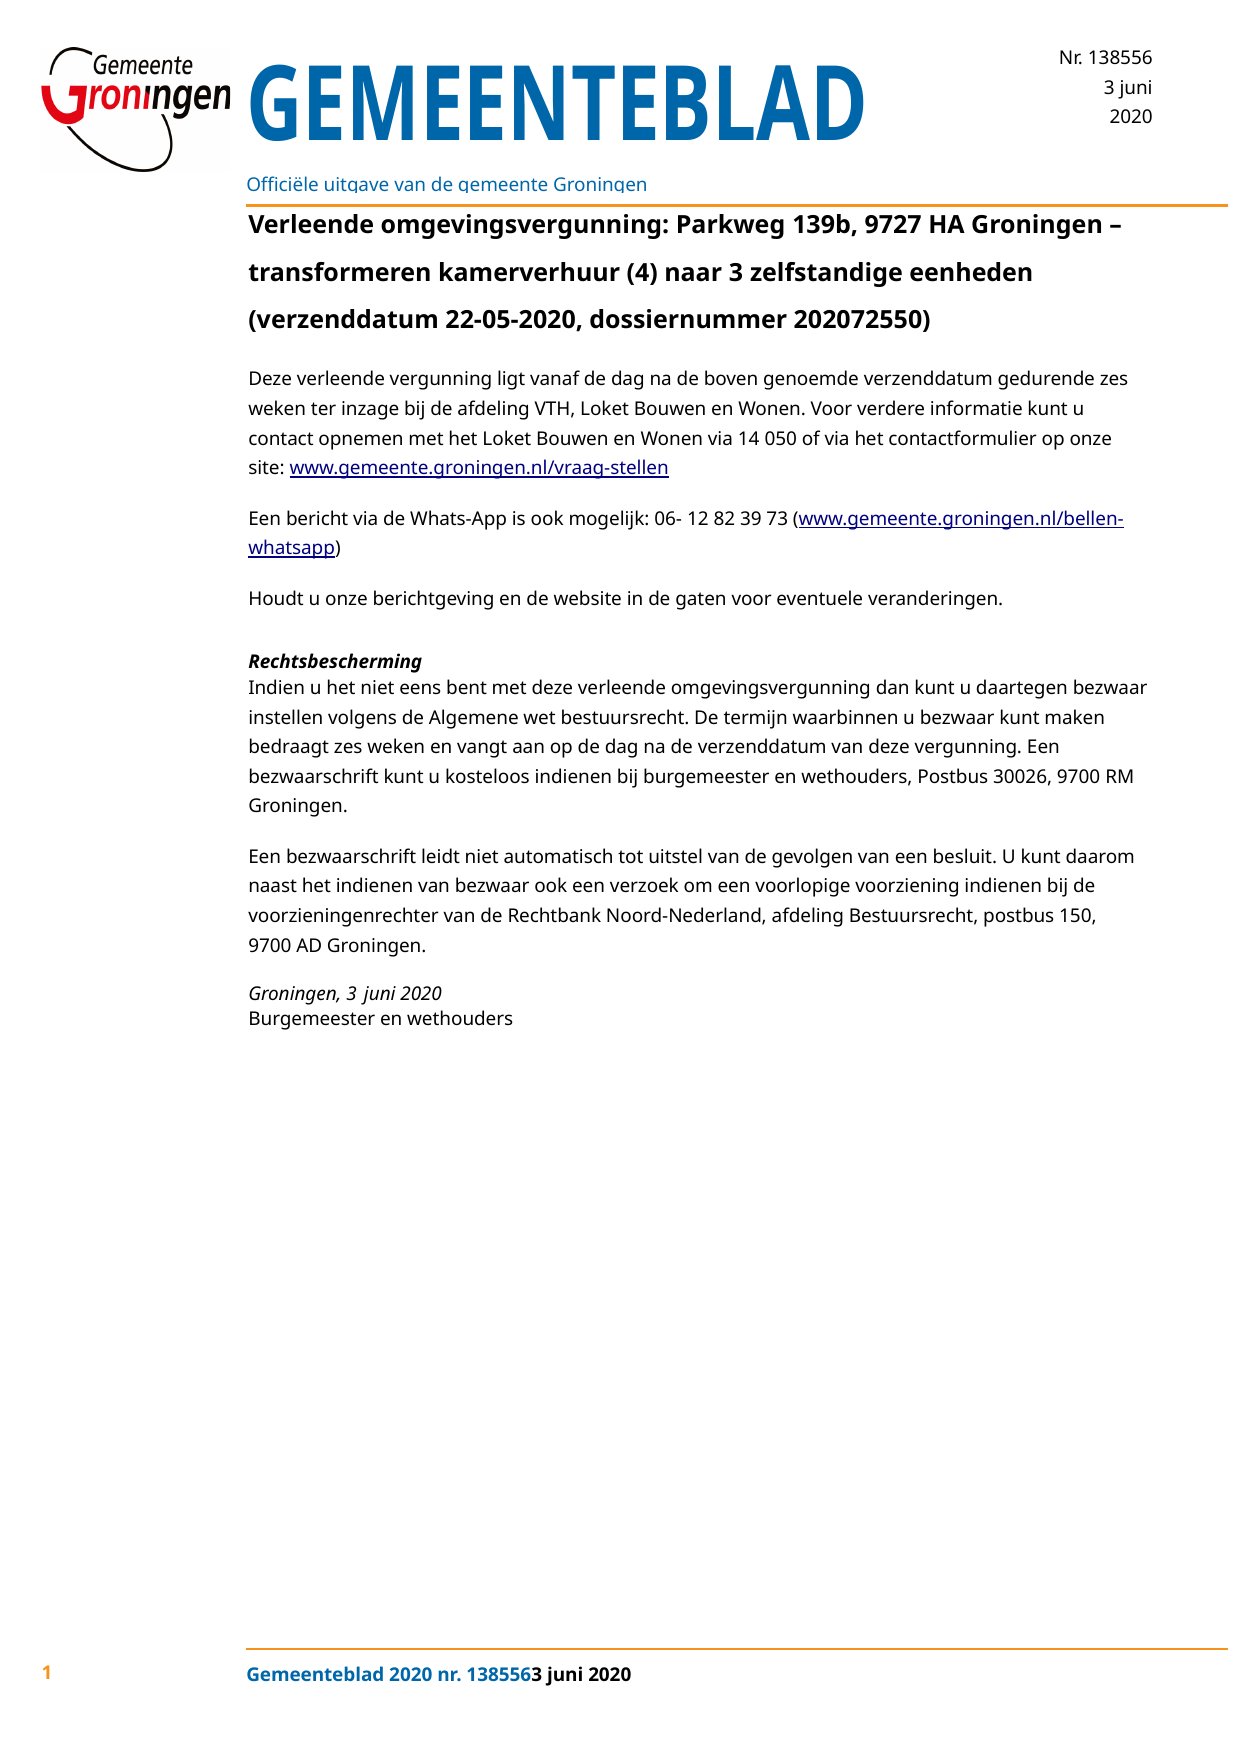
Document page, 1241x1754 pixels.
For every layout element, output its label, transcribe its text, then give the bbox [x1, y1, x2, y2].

picture [41, 47, 231, 172]
text Groningen, 3 juni 2020 [248, 980, 1152, 1005]
text Burgemeester en wethouders [248, 1005, 1152, 1031]
text Rechtsbescherming [248, 649, 1152, 674]
text Deze verleende vergunning ligt vanaf de dag na de boven genoemde verzenddatum gedurende zes weken ter inzage bij de afdeling VTH, Loket Bouwen en Wonen. Voor verdere informatie kunt u contact opnemen met het Loket Bouwen en Wonen via 14 050 of via het contactformulier op onze site: www.gemeente.groningen.nl/vraag-stellen [248, 366, 1152, 480]
text Verleende omgevingsvergunning: Parkweg 139b, 9727 HA Groningen – transformeren kamerverhuur (4) naar 3 zelfstandige eenheden (verzenddatum 22-05-2020, dossiernummer 202072550) [248, 207, 1152, 336]
text Een bezwaarschrift leidt niet automatisch tot uitstel van de gevolgen van een besluit. U kunt daarom naast het indienen van bezwaar ook een verzoek om een voorlopige voorziening indienen bij de voorzieningenrechter van de Rechtbank Noord-Nederland, afdeling Bestuursrecht, postbus 150, 9700 AD Groningen. [248, 843, 1152, 958]
text Houdt u onze berichtgeving en de website in de gaten voor eventuele veranderingen. [248, 585, 1152, 610]
text Een bericht via de Whats-App is ook mogelijk: 06- 12 82 39 73 (www.gemeente.groningen.nl/bellen-whatsapp) [248, 505, 1152, 560]
text Indien u het niet eens bent met deze verleende omgevingsvergunning dan kunt u daartegen bezwaar instellen volgens de Algemene wet bestuursrecht. De termijn waarbinnen u bezwaar kunt maken bedraagt zes weken en vangt aan op de dag na de verzenddatum van deze vergunning. Een bezwaarschrift kunt u kosteloos indienen bij burgemeester en wethouders, Postbus 30026, 9700 RM Groningen. [248, 674, 1152, 818]
